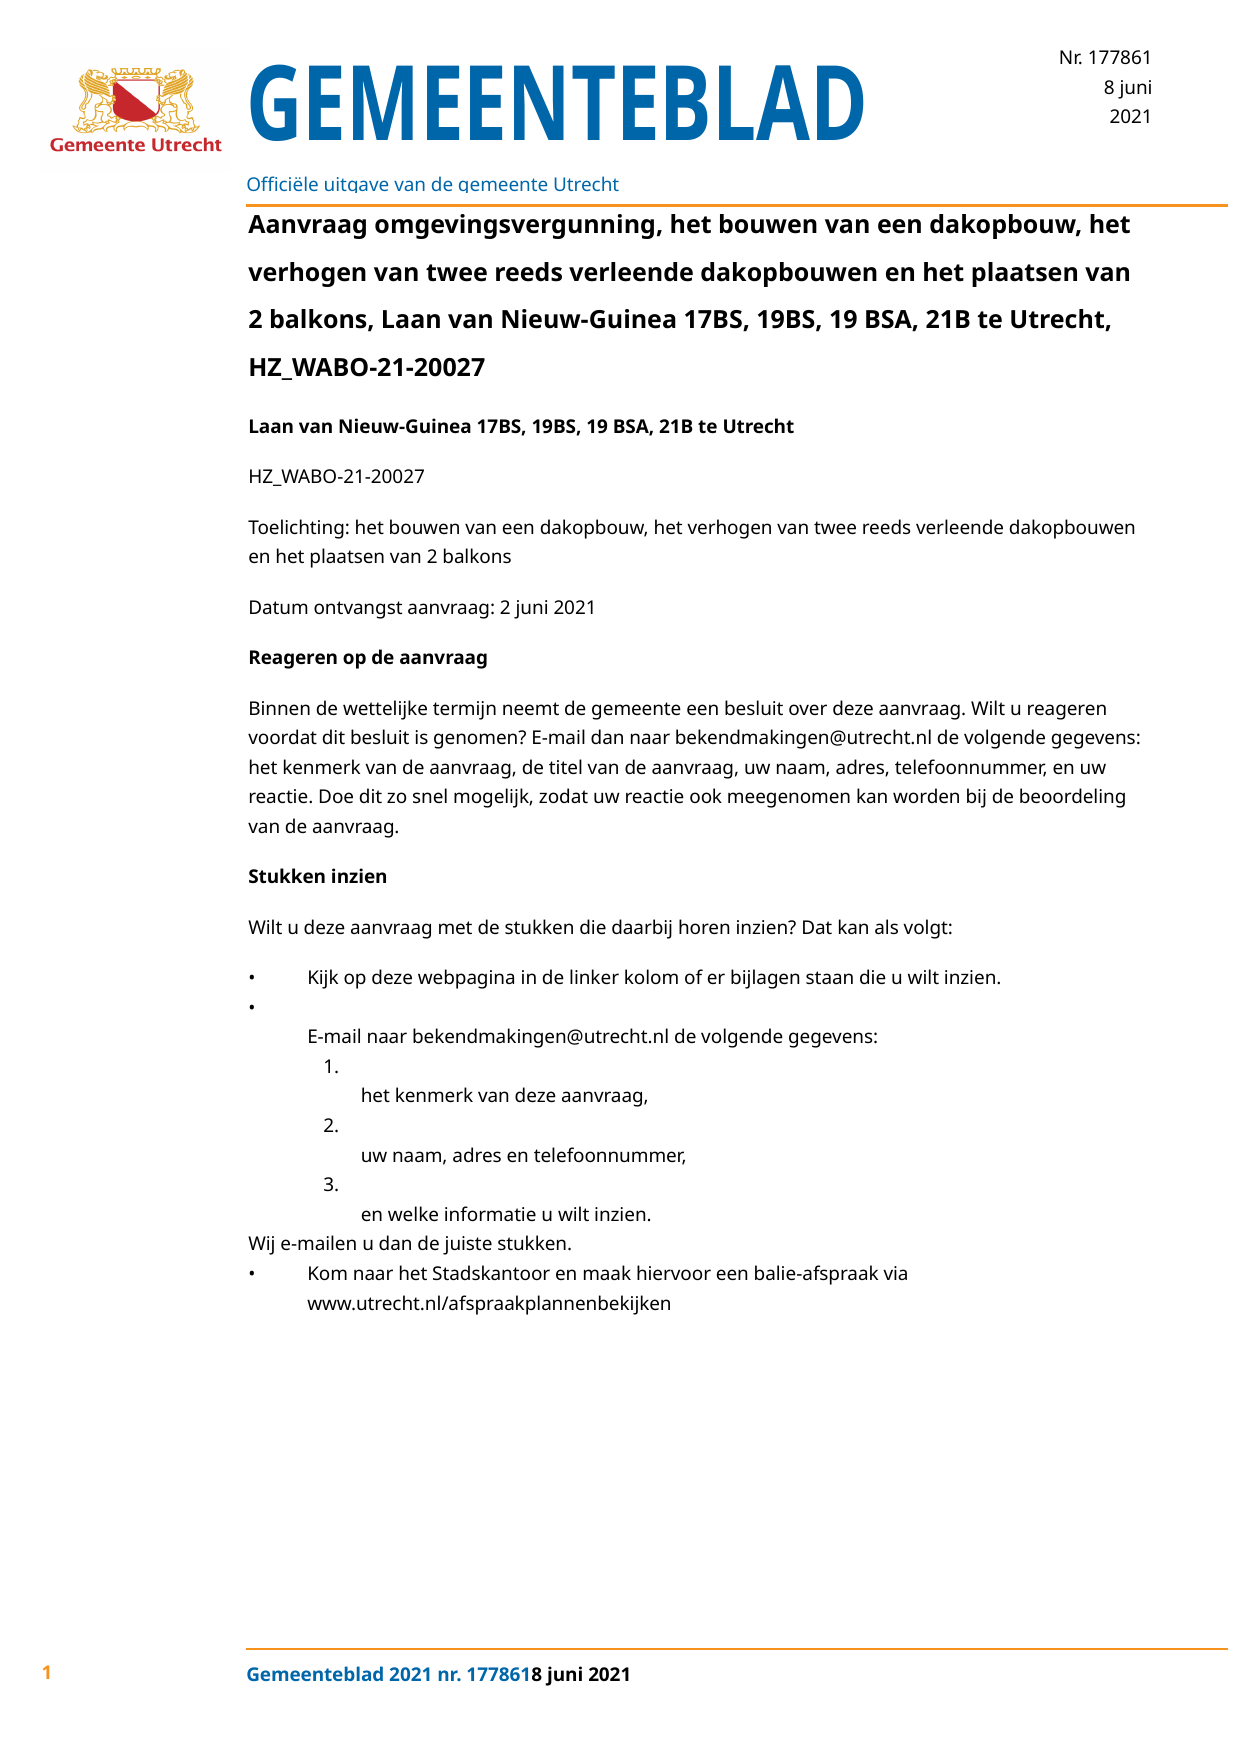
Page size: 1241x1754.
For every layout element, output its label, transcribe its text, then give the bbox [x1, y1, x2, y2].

list en welke informatie u wilt inzien. [323, 1201, 1152, 1227]
list uw naam, adres en telefoonnummer, [323, 1142, 1152, 1168]
list het kenmerk van deze aanvraag, [323, 1083, 1152, 1108]
list Kijk op deze webpagina in de linker kolom of er bijlagen staan die u wilt inzien. [248, 964, 1152, 990]
text Laan van Nieuw-Guinea 17BS, 19BS, 19 BSA, 21B te Utrecht [248, 413, 1152, 439]
text Datum ontvangst aanvraag: 2 juni 2021 [248, 594, 1152, 620]
list E-mail naar bekendmakingen@utrecht.nl de volgende gegevens: [248, 1023, 1152, 1049]
text HZ_WABO-21-20027 [248, 463, 1152, 489]
text Aanvraag omgevingsvergunning, het bouwen van een dakopbouw, het verhogen van twee reeds verleende dakopbouwen en het plaatsen van 2 balkons, Laan van Nieuw-Guinea 17BS, 19BS, 19 BSA, 21B te Utrecht, HZ_WABO-21-20027 [248, 207, 1152, 384]
text Stukken inzien [248, 863, 1152, 889]
picture [41, 47, 231, 172]
text Wij e-mailen u dan de juiste stukken. [248, 1231, 1152, 1256]
text Toelichting: het bouwen van een dakopbouw, het verhogen van twee reeds verleende dakopbouwen en het plaatsen van 2 balkons [248, 514, 1152, 569]
list Kom naar het Stadskantoor en maak hiervoor een balie-afspraak via www.utrecht.nl/afspraakplannenbekijken [248, 1260, 1152, 1316]
text Reageren op de aanvraag [248, 644, 1152, 670]
text Binnen de wettelijke termijn neemt de gemeente een besluit over deze aanvraag. Wilt u reageren voordat dit besluit is genomen? E-mail dan naar bekendmakingen@utrecht.nl de volgende gegevens: het kenmerk van de aanvraag, de titel van de aanvraag, uw naam, adres, telefoonnummer, en uw reactie. Doe dit zo snel mogelijk, zodat uw reactie ook meegenomen kan worden bij de beoordeling van de aanvraag. [248, 695, 1152, 839]
text Wilt u deze aanvraag met de stukken die daarbij horen inzien? Dat kan als volgt: [248, 914, 1152, 940]
